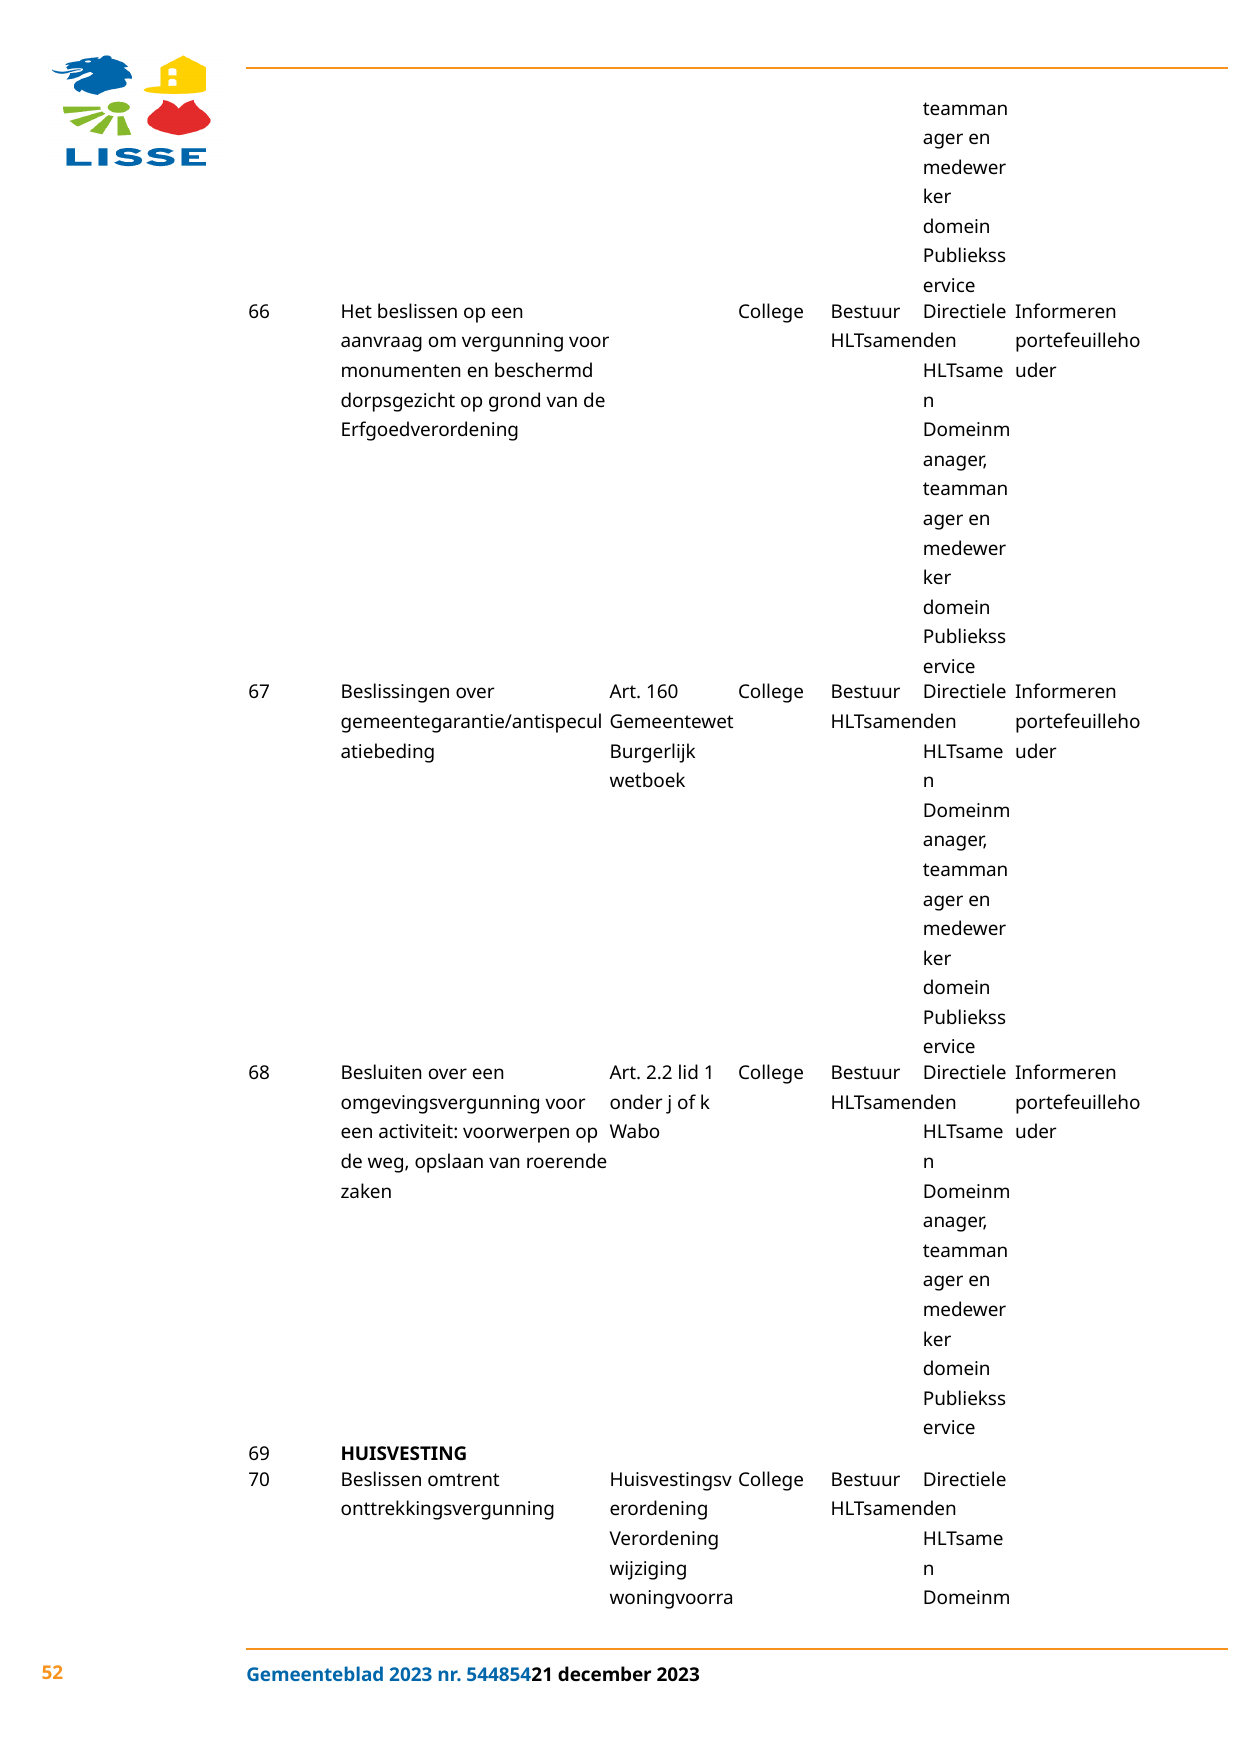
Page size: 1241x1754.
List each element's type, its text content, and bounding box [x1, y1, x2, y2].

table_cell Bestuur HLTsamen [830, 1466, 923, 1610]
table_cell Informeren portefeuillehouder [1015, 298, 1152, 679]
table_cell Huisvestingsverordening Verordening wijziging woningvoorra [609, 1466, 738, 1610]
table_cell Besluiten over een omgevingsvergunning voor een activiteit: voorwerpen op de weg, opslaan van roerende zaken [340, 1060, 609, 1440]
table_cell [1015, 1466, 1152, 1610]
table_cell Art. 160 Gemeentewet Burgerlijk wetboek [609, 679, 738, 1059]
table_cell Bestuur HLTsamen [830, 298, 923, 679]
table_cell Directieleden HLTsamen Domeinmanager, teammanager en medewerker domein Publieksservice [923, 298, 1015, 679]
table_cell Directieleden HLTsamen Domeinmanager, teammanager en medewerker domein Publieksservice [923, 1060, 1015, 1440]
table_cell [609, 1440, 738, 1466]
table_cell HUISVESTING [340, 1440, 609, 1466]
table_cell 67 [248, 679, 340, 1059]
table_cell [340, 95, 609, 298]
table_cell 70 [248, 1466, 340, 1610]
table_cell [1015, 1440, 1152, 1466]
picture [41, 47, 231, 172]
table_cell [1015, 95, 1152, 298]
table_cell [609, 298, 738, 679]
table_cell Beslissingen over gemeentegarantie/antispeculatiebeding [340, 679, 609, 1059]
table_cell 68 [248, 1060, 340, 1440]
table_cell Informeren portefeuillehouder [1015, 679, 1152, 1059]
table_cell [923, 1440, 1015, 1466]
table_cell Directieleden HLTsamen Domeinm [923, 1466, 1015, 1610]
table_cell [830, 95, 923, 298]
table_cell Bestuur HLTsamen [830, 679, 923, 1059]
table_cell College [738, 1466, 830, 1610]
table_cell [248, 95, 340, 298]
table_cell College [738, 679, 830, 1059]
table_cell Directieleden HLTsamen Domeinmanager, teammanager en medewerker domein Publieksservice [923, 679, 1015, 1059]
table_cell [609, 95, 738, 298]
table_cell [738, 95, 830, 298]
table_cell 69 [248, 1440, 340, 1466]
table_cell College [738, 1060, 830, 1440]
table_cell teammanager en medewerker domein Publieksservice [923, 95, 1015, 298]
table_cell Beslissen omtrent onttrekkingsvergunning [340, 1466, 609, 1610]
table_cell College [738, 298, 830, 679]
table_cell [830, 1440, 923, 1466]
table_cell Bestuur HLTsamen [830, 1060, 923, 1440]
table_cell Informeren portefeuillehouder [1015, 1060, 1152, 1440]
table_cell Art. 2.2 lid 1 onder j of k Wabo [609, 1060, 738, 1440]
table_cell Het beslissen op een aanvraag om vergunning voor monumenten en beschermd dorpsgezicht op grond van de Erfgoedverordening [340, 298, 609, 679]
table_cell 66 [248, 298, 340, 679]
table_cell [738, 1440, 830, 1466]
